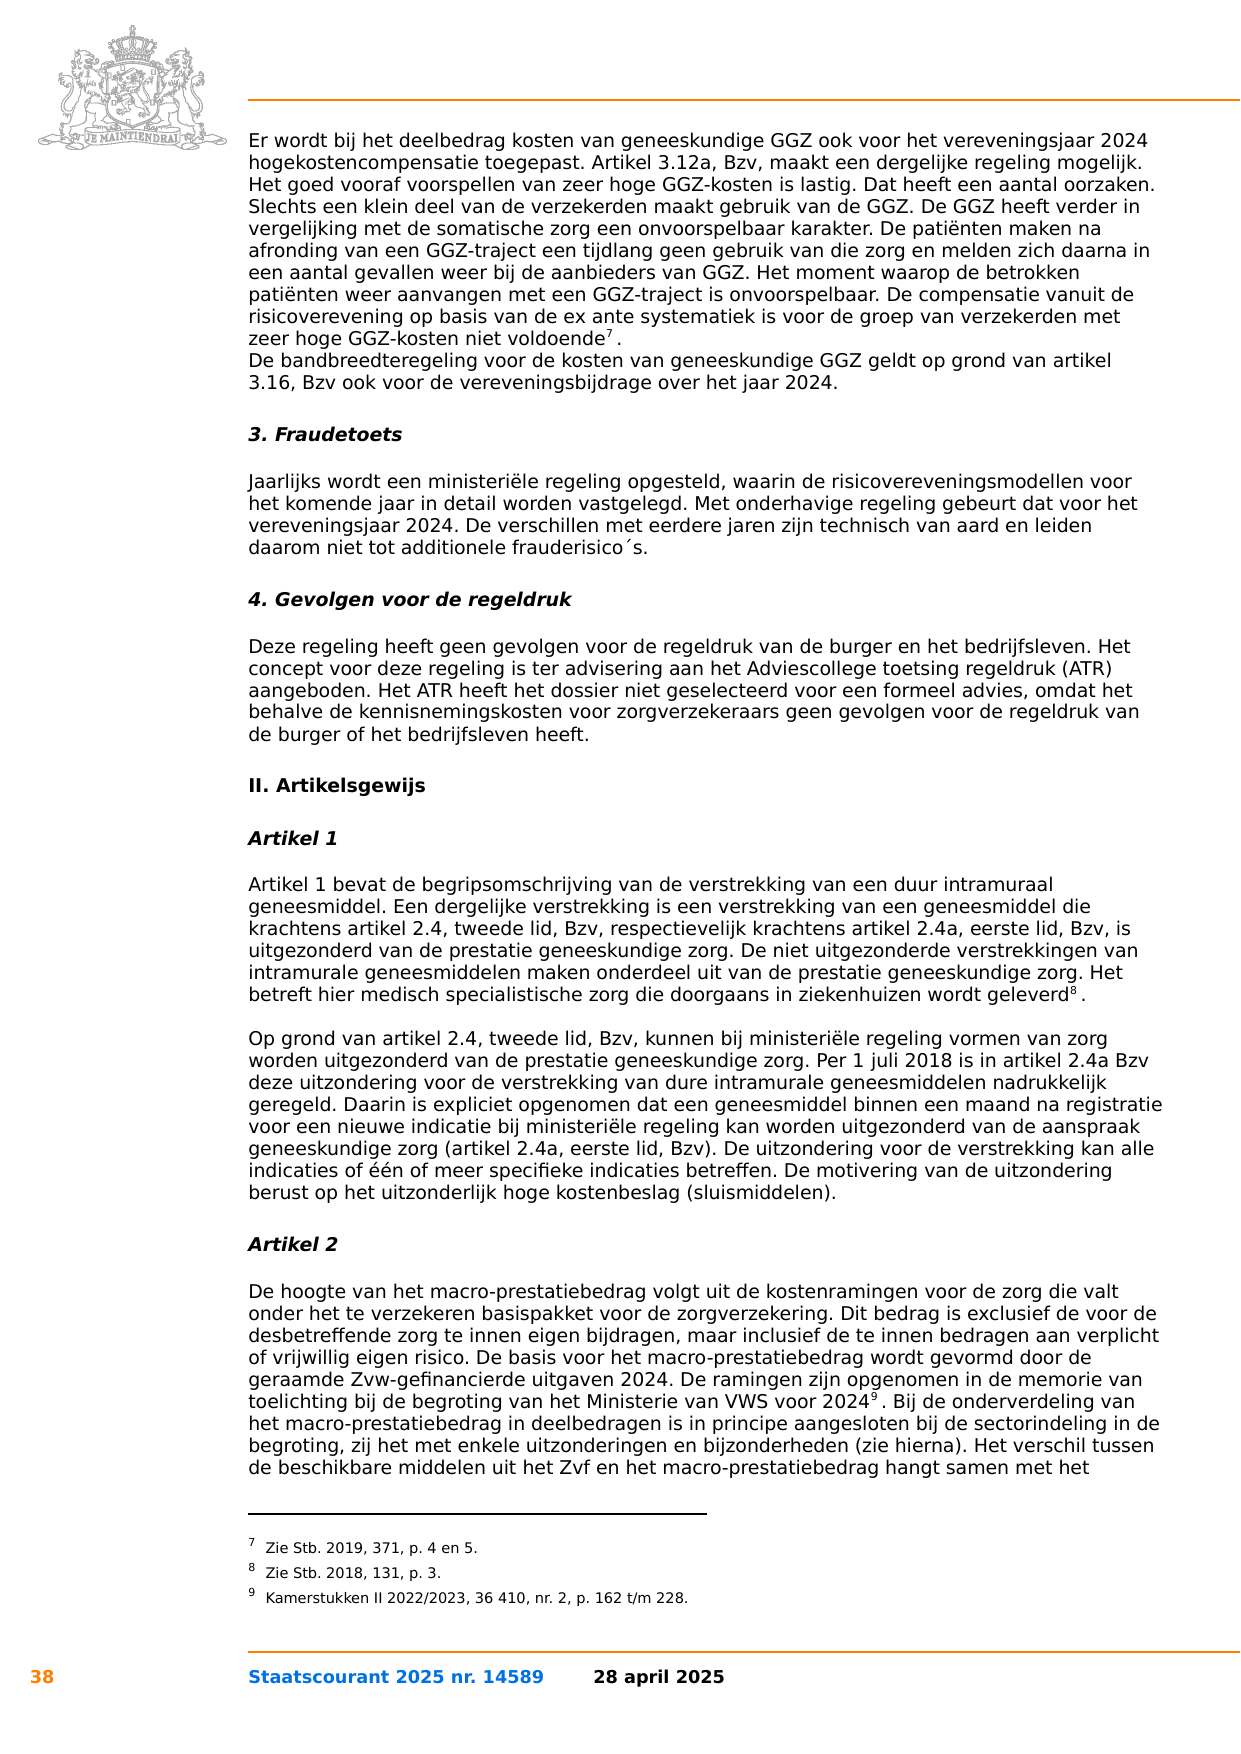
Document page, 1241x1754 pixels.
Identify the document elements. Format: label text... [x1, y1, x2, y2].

text De hoogte van het macro-prestatiebedrag volgt uit de kostenramingen voor de zorg die valt onder het te verzekeren basispakket voor de zorgverzekering. Dit bedrag is exclusief de voor de desbetreffende zorg te innen eigen bijdragen, maar inclusief de te innen bedragen aan verplicht of vrijwillig eigen risico. De basis voor het macro-prestatiebedrag wordt gevormd door de geraamde Zvw-gefinancierde uitgaven 2024. De ramingen zijn opgenomen in de memorie van toelichting bij de begroting van het Ministerie van VWS voor 2024. Bij de onderverdeling van het macro-prestatiebedrag in deelbedragen is in principe aangesloten bij de sectorindeling in de begroting, zij het met enkele uitzonderingen en bijzonderheden (zie hierna). Het verschil tussen de beschikbare middelen uit het Zvf en het macro-prestatiebedrag hangt samen met het [248, 1281, 1163, 1479]
text Zie Stb. 2019, 371, p. 4 en 5. [248, 1536, 1163, 1558]
text De bandbreedteregeling voor de kosten van geneeskundige GGZ geldt op grond van artikel 3.16, Bzv ook voor de vereveningsbijdrage over het jaar 2024. [248, 350, 1163, 394]
text Deze regeling heeft geen gevolgen voor de regeldruk van de burger en het bedrijfsleven. Het concept voor deze regeling is ter advisering aan het Adviescollege toetsing regeldruk (ATR) aangeboden. Het ATR heeft het dossier niet geselecteerd voor een formeel advies, omdat het behalve de kennisnemingskosten voor zorgverzekeraars geen gevolgen voor de regeldruk van de burger of het bedrijfsleven heeft. [248, 636, 1163, 745]
subtitle Artikel 2 [248, 1234, 1163, 1256]
subtitle II. Artikelsgewijs [248, 775, 1163, 797]
text Er wordt bij het deelbedrag kosten van geneeskundige GGZ ook voor het vereveningsjaar 2024 hogekostencompensatie toegepast. Artikel 3.12a, Bzv, maakt een dergelijke regeling mogelijk. Het goed vooraf voorspellen van zeer hoge GGZ-kosten is lastig. Dat heeft een aantal oorzaken. Slechts een klein deel van de verzekerden maakt gebruik van de GGZ. De GGZ heeft verder in vergelijking met de somatische zorg een onvoorspelbaar karakter. De patiënten maken na afronding van een GGZ-traject een tijdlang geen gebruik van die zorg en melden zich daarna in een aantal gevallen weer bij de aanbieders van GGZ. Het moment waarop de betrokken patiënten weer aanvangen met een GGZ-traject is onvoorspelbaar. De compensatie vanuit de risicoverevening op basis van de ex ante systematiek is voor de groep van verzekerden met zeer hoge GGZ-kosten niet voldoende. [248, 130, 1163, 350]
subtitle 3. Fraudetoets [248, 424, 1163, 446]
subtitle 4. Gevolgen voor de regeldruk [248, 588, 1163, 611]
text Kamerstukken II 2022/2023, 36 410, nr. 2, p. 162 t/m 228. [248, 1586, 1163, 1608]
text Op grond van artikel 2.4, tweede lid, Bzv, kunnen bij ministeriële regeling vormen van zorg worden uitgezonderd van de prestatie geneeskundige zorg. Per 1 juli 2018 is in artikel 2.4a Bzv deze uitzondering voor de verstrekking van dure intramurale geneesmiddelen nadrukkelijk geregeld. Daarin is expliciet opgenomen dat een geneesmiddel binnen een maand na registratie voor een nieuwe indicatie bij ministeriële regeling kan worden uitgezonderd van de aanspraak geneeskundige zorg (artikel 2.4a, eerste lid, Bzv). De uitzondering voor de verstrekking kan alle indicaties of één of meer specifieke indicaties betreffen. De motivering van de uitzondering berust op het uitzonderlijk hoge kostenbeslag (sluismiddelen). [248, 1028, 1163, 1204]
picture [38, 25, 227, 150]
text Zie Stb. 2018, 131, p. 3. [248, 1561, 1163, 1583]
subtitle Artikel 1 [248, 827, 1163, 849]
text Jaarlijks wordt een ministeriële regeling opgesteld, waarin de risicovereveningsmodellen voor het komende jaar in detail worden vastgelegd. Met onderhavige regeling gebeurt dat voor het vereveningsjaar 2024. De verschillen met eerdere jaren zijn technisch van aard en leiden daarom niet tot additionele frauderisico´s. [248, 471, 1163, 558]
text Artikel 1 bevat de begripsomschrijving van de verstrekking van een duur intramuraal geneesmiddel. Een dergelijke verstrekking is een verstrekking van een geneesmiddel die krachtens artikel 2.4, tweede lid, Bzv, respectievelijk krachtens artikel 2.4a, eerste lid, Bzv, is uitgezonderd van de prestatie geneeskundige zorg. De niet uitgezonderde verstrekkingen van intramurale geneesmiddelen maken onderdeel uit van de prestatie geneeskundige zorg. Het betreft hier medisch specialistische zorg die doorgaans in ziekenhuizen wordt geleverd. [248, 874, 1163, 1006]
